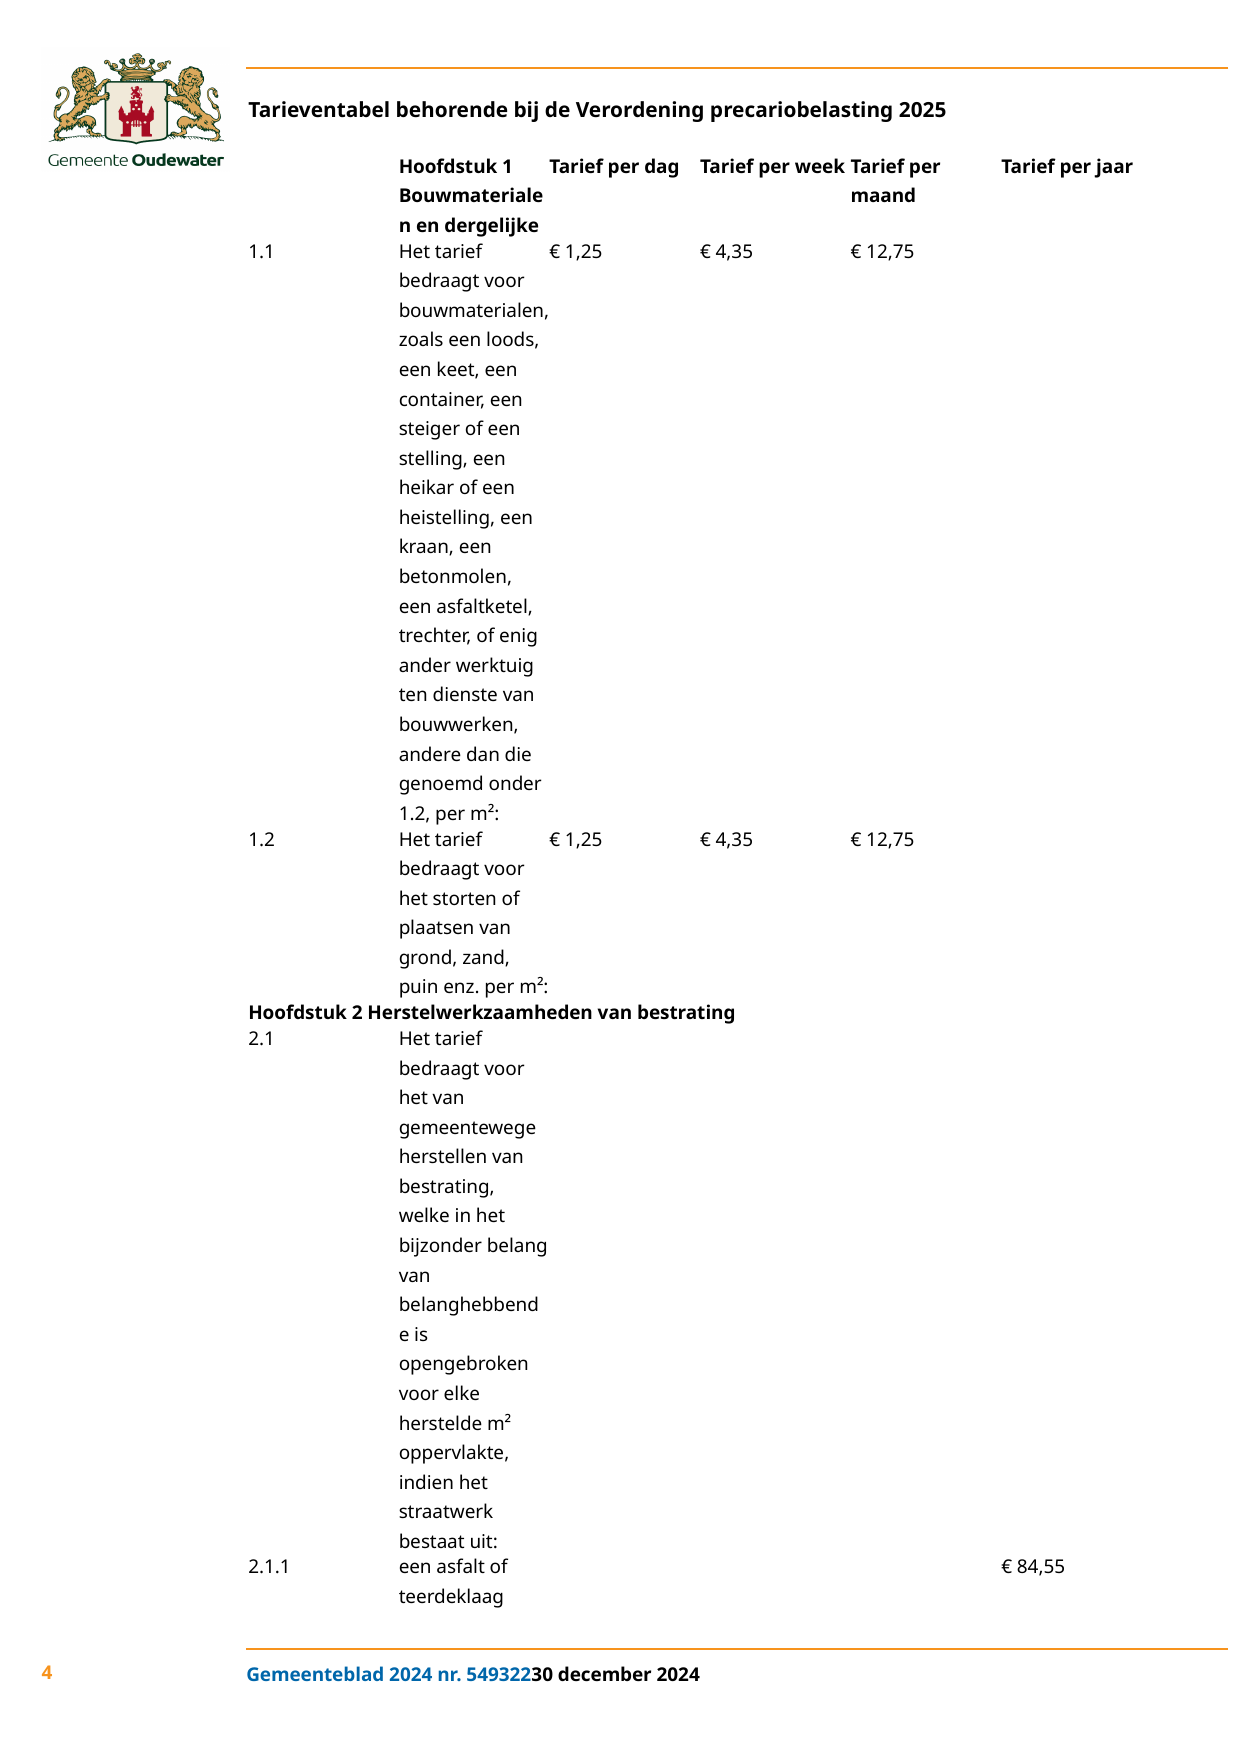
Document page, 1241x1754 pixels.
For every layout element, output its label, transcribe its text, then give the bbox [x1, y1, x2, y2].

table_header Tarief per dag [549, 153, 700, 238]
table_header Tarief per maand [850, 153, 1001, 238]
table_cell € 1,25 [549, 238, 700, 826]
table_cell [1001, 826, 1152, 999]
table_cell 2.1.1 [248, 1554, 398, 1609]
table_cell 1.1 [248, 238, 398, 826]
table_header Hoofdstuk 1 Bouwmaterialen en dergelijke [399, 153, 549, 238]
table_cell [700, 1025, 850, 1554]
table_cell [850, 1025, 1001, 1554]
table_header [248, 153, 398, 238]
text Tarieventabel behorende bij de Verordening precariobelasting 2025 [248, 95, 1152, 123]
table_cell € 84,55 [1001, 1554, 1152, 1609]
table_cell een asfalt of teerdeklaag [399, 1554, 549, 1609]
table_cell € 4,35 [700, 826, 850, 999]
table_cell [700, 1554, 850, 1609]
table_cell € 1,25 [549, 826, 700, 999]
table_cell Het tarief bedraagt voor het storten of plaatsen van grond, zand, puin enz. per m²: [399, 826, 549, 999]
table_cell [1001, 238, 1152, 826]
picture [41, 47, 231, 172]
table_header Tarief per week [700, 153, 850, 238]
table_cell Het tarief bedraagt voor het van gemeentewege herstellen van bestrating, welke in het bijzonder belang van belanghebbende is opengebroken voor elke herstelde m² oppervlakte, indien het straatwerk bestaat uit: [399, 1025, 549, 1554]
table_cell [549, 1554, 700, 1609]
table_cell [549, 1025, 700, 1554]
table_header Tarief per jaar [1001, 153, 1152, 238]
table_cell € 4,35 [700, 238, 850, 826]
table_cell Hoofdstuk 2 Herstelwerkzaamheden van bestrating [248, 999, 1152, 1025]
table_cell 1.2 [248, 826, 398, 999]
table_cell € 12,75 [850, 826, 1001, 999]
table_cell € 12,75 [850, 238, 1001, 826]
table_cell 2.1 [248, 1025, 398, 1554]
table_cell Het tarief bedraagt voor bouwmaterialen, zoals een loods, een keet, een container, een steiger of een stelling, een heikar of een heistelling, een kraan, een betonmolen, een asfaltketel, trechter, of enig ander werktuig ten dienste van bouwwerken, andere dan die genoemd onder 1.2, per m²: [399, 238, 549, 826]
table_cell [1001, 1025, 1152, 1554]
table_cell [850, 1554, 1001, 1609]
